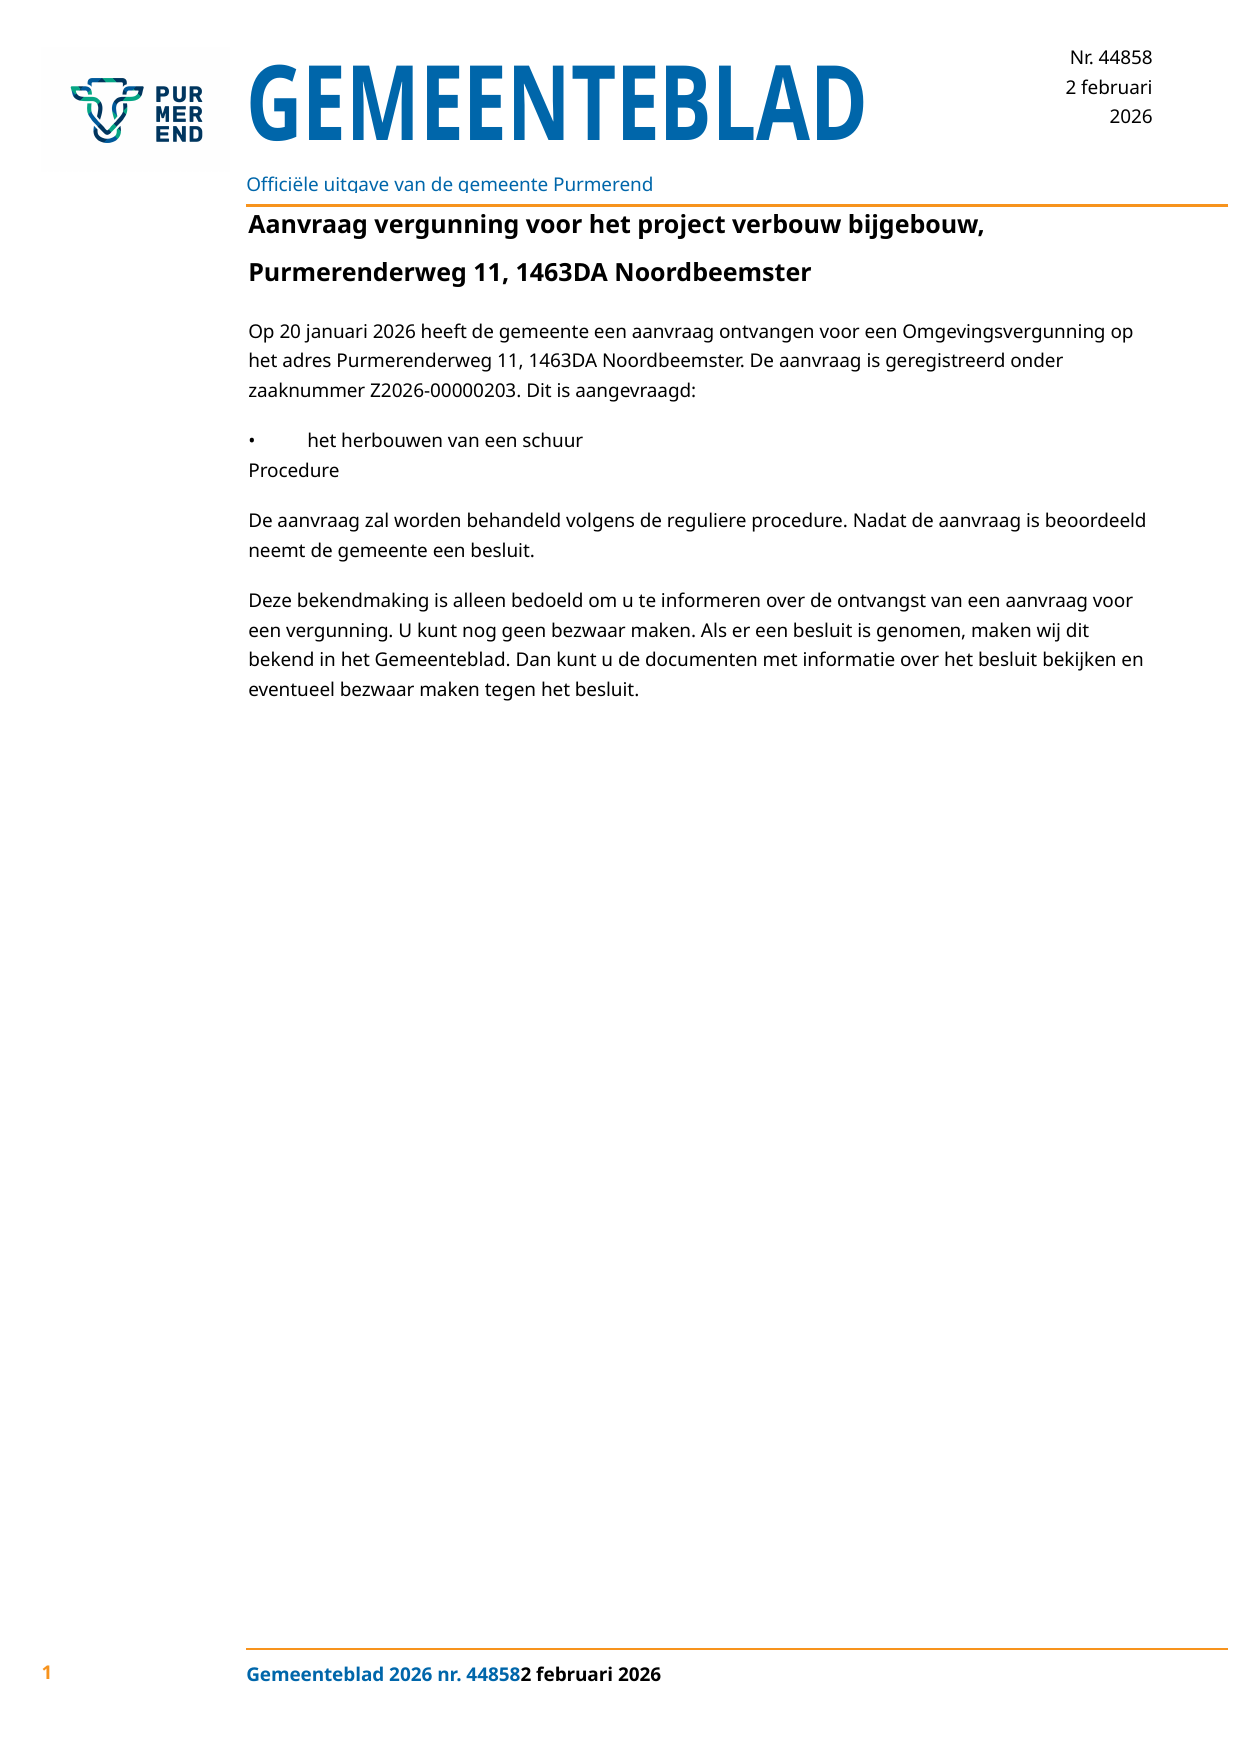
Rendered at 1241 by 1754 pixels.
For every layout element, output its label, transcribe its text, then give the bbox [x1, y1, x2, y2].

picture [41, 47, 231, 172]
list het herbouwen van een schuur [248, 427, 1152, 453]
text Op 20 januari 2026 heeft de gemeente een aanvraag ontvangen voor een Omgevingsvergunning op het adres Purmerenderweg 11, 1463DA Noordbeemster. De aanvraag is geregistreerd onder zaaknummer Z2026-00000203. Dit is aangevraagd: [248, 318, 1152, 403]
text De aanvraag zal worden behandeld volgens de reguliere procedure. Nadat de aanvraag is beoordeeld neemt de gemeente een besluit. [248, 507, 1152, 563]
text Deze bekendmaking is alleen bedoeld om u te informeren over de ontvangst van een aanvraag voor een vergunning. U kunt nog geen bezwaar maken. Als er een besluit is genomen, maken wij dit bekend in het Gemeenteblad. Dan kunt u de documenten met informatie over het besluit bekijken en eventueel bezwaar maken tegen het besluit. [248, 587, 1152, 702]
text Aanvraag vergunning voor het project verbouw bijgebouw, Purmerenderweg 11, 1463DA Noordbeemster [248, 207, 1152, 288]
text Procedure [248, 457, 1152, 483]
